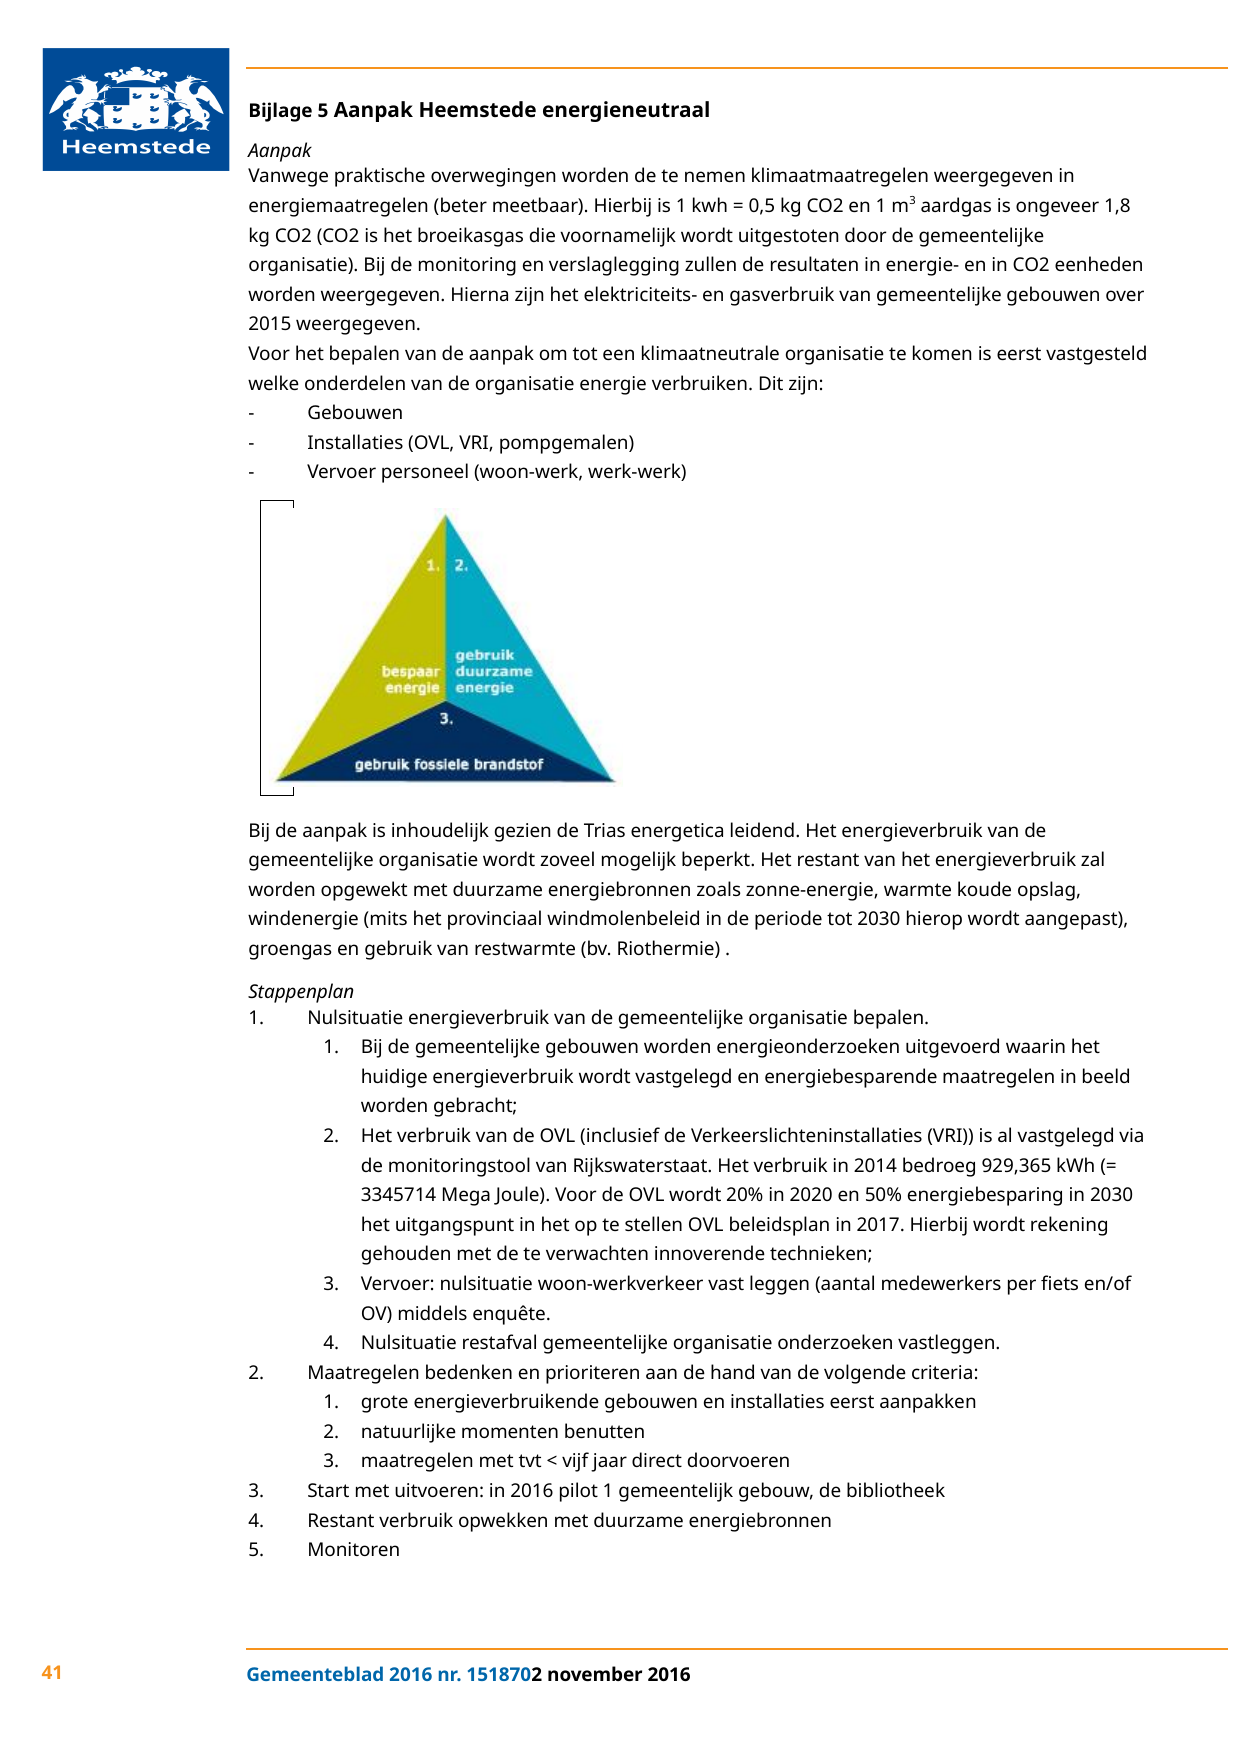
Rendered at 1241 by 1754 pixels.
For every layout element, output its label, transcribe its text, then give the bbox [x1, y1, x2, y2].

list Vervoer personeel (woon-werk, werk-werk) [248, 458, 1152, 484]
list Maatregelen bedenken en prioriteren aan de hand van de volgende criteria: [248, 1359, 1152, 1385]
text Stappenplan [248, 978, 1152, 1004]
text Vanwege praktische overwegingen worden de te nemen klimaatmaatregelen weergegeven in energiemaatregelen (beter meetbaar). Hierbij is 1 kwh = 0,5 kg CO2 en 1 m3 aardgas is ongeveer 1,8 kg CO2 (CO2 is het broeikasgas die voornamelijk wordt uitgestoten door de gemeentelijke organisatie). Bij de monitoring en verslaglegging zullen de resultaten in energie- en in CO2 eenheden worden weergegeven. Hierna zijn het elektriciteits- en gasverbruik van gemeentelijke gebouwen over 2015 weergegeven. [248, 163, 1152, 336]
text Voor het bepalen van de aanpak om tot een klimaatneutrale organisatie te komen is eerst vastgesteld welke onderdelen van de organisatie energie verbruiken. Dit zijn: [248, 340, 1152, 395]
list Nulsituatie restafval gemeentelijke organisatie onderzoeken vastleggen. [323, 1329, 1152, 1355]
text Bij de aanpak is inhoudelijk gezien de Trias energetica leidend. Het energieverbruik van de gemeentelijke organisatie wordt zoveel mogelijk beperkt. Het restant van het energieverbruik zal worden opgewekt met duurzame energiebronnen zoals zonne-energie, warmte koude opslag, windenergie (mits het provinciaal windmolenbeleid in de periode tot 2030 hierop wordt aangepast), groengas en gebruik van restwarmte (bv. Riothermie) . [248, 817, 1152, 961]
picture [41, 47, 231, 172]
list maatregelen met tvt < vijf jaar direct doorvoeren [323, 1448, 1152, 1473]
list Het verbruik van de OVL (inclusief de Verkeerslichteninstallaties (VRI)) is al vastgelegd via de monitoringstool van Rijkswaterstaat. Het verbruik in 2014 bedroeg 929,365 kWh (= 3345714 Mega Joule). Voor de OVL wordt 20% in 2020 en 50% energiebesparing in 2030 het uitgangspunt in het op te stellen OVL beleidsplan in 2017. Hierbij wordt rekening gehouden met de te verwachten innoverende technieken; [323, 1122, 1152, 1266]
list Gebouwen [248, 399, 1152, 425]
list Restant verbruik opwekken met duurzame energiebronnen [248, 1507, 1152, 1533]
list grote energieverbruikende gebouwen en installaties eerst aanpakken [323, 1388, 1152, 1414]
list Monitoren [248, 1536, 1152, 1562]
list Installaties (OVL, VRI, pompgemalen) [248, 429, 1152, 454]
picture [268, 508, 624, 787]
text Aanpak [248, 137, 1152, 163]
list natuurlijke momenten benutten [323, 1418, 1152, 1444]
list Start met uitvoeren: in 2016 pilot 1 gemeentelijk gebouw, de bibliotheek [248, 1477, 1152, 1503]
text Bijlage 5 Aanpak Heemstede energieneutraal [248, 95, 1152, 123]
list Bij de gemeentelijke gebouwen worden energieonderzoeken uitgevoerd waarin het huidige energieverbruik wordt vastgelegd en energiebesparende maatregelen in beeld worden gebracht; [323, 1033, 1152, 1118]
list Vervoer: nulsituatie woon-werkverkeer vast leggen (aantal medewerkers per fiets en/of OV) middels enquête. [323, 1270, 1152, 1326]
list Nulsituatie energieverbruik van de gemeentelijke organisatie bepalen. [248, 1004, 1152, 1030]
